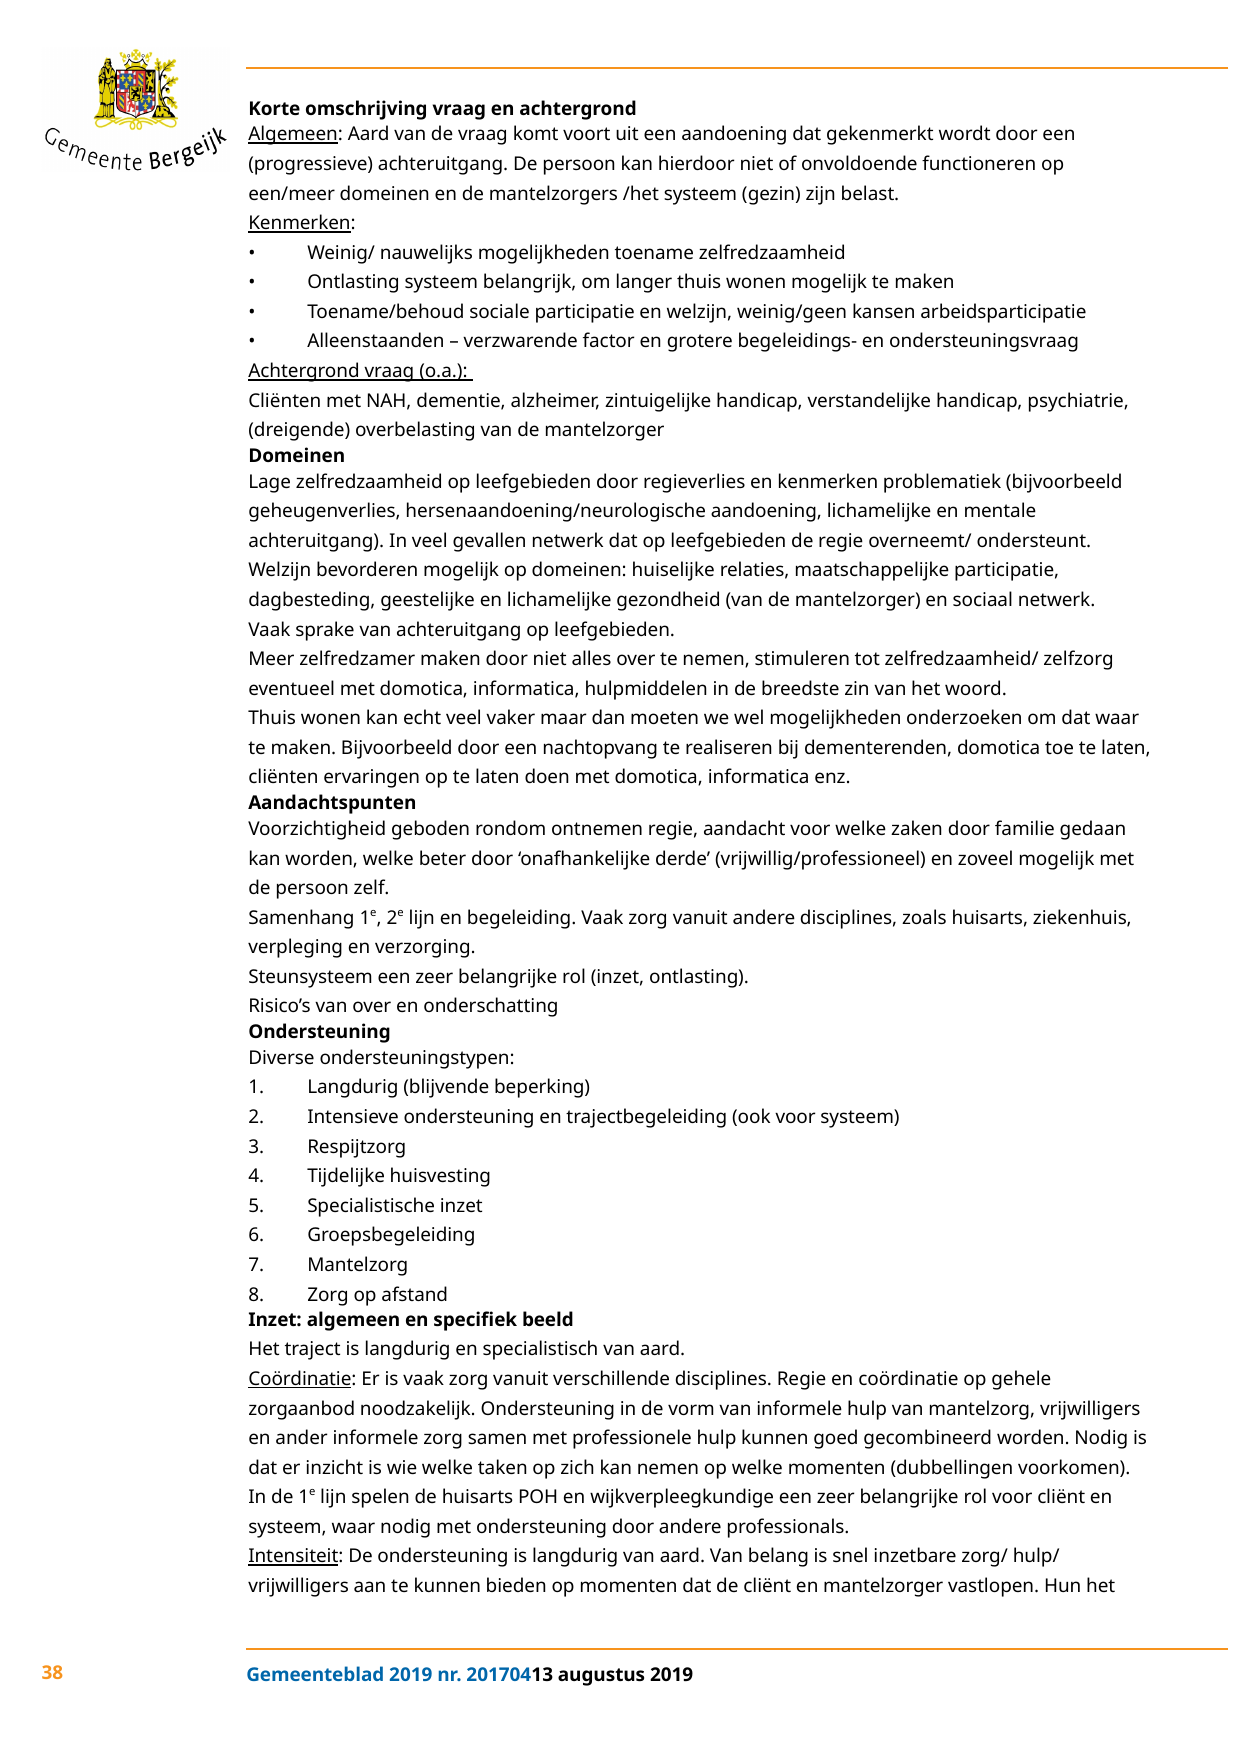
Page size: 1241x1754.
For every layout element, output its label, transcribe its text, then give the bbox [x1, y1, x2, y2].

picture [41, 47, 231, 172]
table_cell Algemeen: Aard van de vraag komt voort uit een aandoening dat gekenmerkt wordt door een (progressieve) achteruitgang. De persoon kan hierdoor niet of onvoldoende functioneren op een/meer domeinen en de mantelzorgers /het systeem (gezin) zijn belast. Kenmerken: Weinig/ nauwelijks mogelijkheden toename zelfredzaamheid Ontlasting systeem belangrijk, om langer thuis wonen mogelijk te maken Toename/behoud sociale participatie en welzijn, weinig/geen kansen arbeidsparticipatie Alleenstaanden – verzwarende factor en grotere begeleidings- en ondersteuningsvraag Achtergrond vraag (o.a.): Cliënten met NAH, dementie, alzheimer, zintuigelijke handicap, verstandelijke handicap, psychiatrie, (dreigende) overbelasting van de mantelzorger [248, 121, 1152, 442]
table_cell Lage zelfredzaamheid op leefgebieden door regieverlies en kenmerken problematiek (bijvoorbeeld geheugenverlies, hersenaandoening/neurologische aandoening, lichamelijke en mentale achteruitgang). In veel gevallen netwerk dat op leefgebieden de regie overneemt/ ondersteunt. Welzijn bevorderen mogelijk op domeinen: huiselijke relaties, maatschappelijke participatie, dagbesteding, geestelijke en lichamelijke gezondheid (van de mantelzorger) en sociaal netwerk. Vaak sprake van achteruitgang op leefgebieden. Meer zelfredzamer maken door niet alles over te nemen, stimuleren tot zelfredzaamheid/ zelfzorg eventueel met domotica, informatica, hulpmiddelen in de breedste zin van het woord. Thuis wonen kan echt veel vaker maar dan moeten we wel mogelijkheden onderzoeken om dat waar te maken. Bijvoorbeeld door een nachtopvang te realiseren bij dementerenden, domotica toe te laten, cliënten ervaringen op te laten doen met domotica, informatica enz. [248, 468, 1152, 789]
table_cell Ondersteuning [248, 1018, 1152, 1044]
table_cell Domeinen [248, 442, 1152, 468]
table_cell Voorzichtigheid geboden rondom ontnemen regie, aandacht voor welke zaken door familie gedaan kan worden, welke beter door ‘onafhankelijke derde’ (vrijwillig/professioneel) en zoveel mogelijk met de persoon zelf. Samenhang 1e, 2e lijn en begeleiding. Vaak zorg vanuit andere disciplines, zoals huisarts, ziekenhuis, verpleging en verzorging. Steunsysteem een zeer belangrijke rol (inzet, ontlasting). Risico’s van over en onderschatting [248, 815, 1152, 1018]
table_header Het traject is langdurig en specialistisch van aard. Coördinatie: Er is vaak zorg vanuit verschillende disciplines. Regie en coördinatie op gehele zorgaanbod noodzakelijk. Ondersteuning in de vorm van informele hulp van mantelzorg, vrijwilligers en ander informele zorg samen met professionele hulp kunnen goed gecombineerd worden. Nodig is dat er inzicht is wie welke taken op zich kan nemen op welke momenten (dubbellingen voorkomen). In de 1e lijn spelen de huisarts POH en wijkverpleegkundige een zeer belangrijke rol voor cliënt en systeem, waar nodig met ondersteuning door andere professionals. Intensiteit: De ondersteuning is langdurig van aard. Van belang is snel inzetbare zorg/ hulp/ vrijwilligers aan te kunnen bieden op momenten dat de cliënt en mantelzorger vastlopen. Hun het [248, 1336, 1152, 1598]
table_cell Korte omschrijving vraag en achtergrond [248, 95, 1152, 121]
table_cell Diverse ondersteuningstypen: Langdurig (blijvende beperking) Intensieve ondersteuning en trajectbegeleiding (ook voor systeem) Respijtzorg Tijdelijke huisvesting Specialistische inzet Groepsbegeleiding Mantelzorg Zorg op afstand [248, 1044, 1152, 1306]
table_cell Aandachtspunten [248, 789, 1152, 815]
table_cell Inzet: algemeen en specifiek beeld [248, 1306, 1152, 1332]
